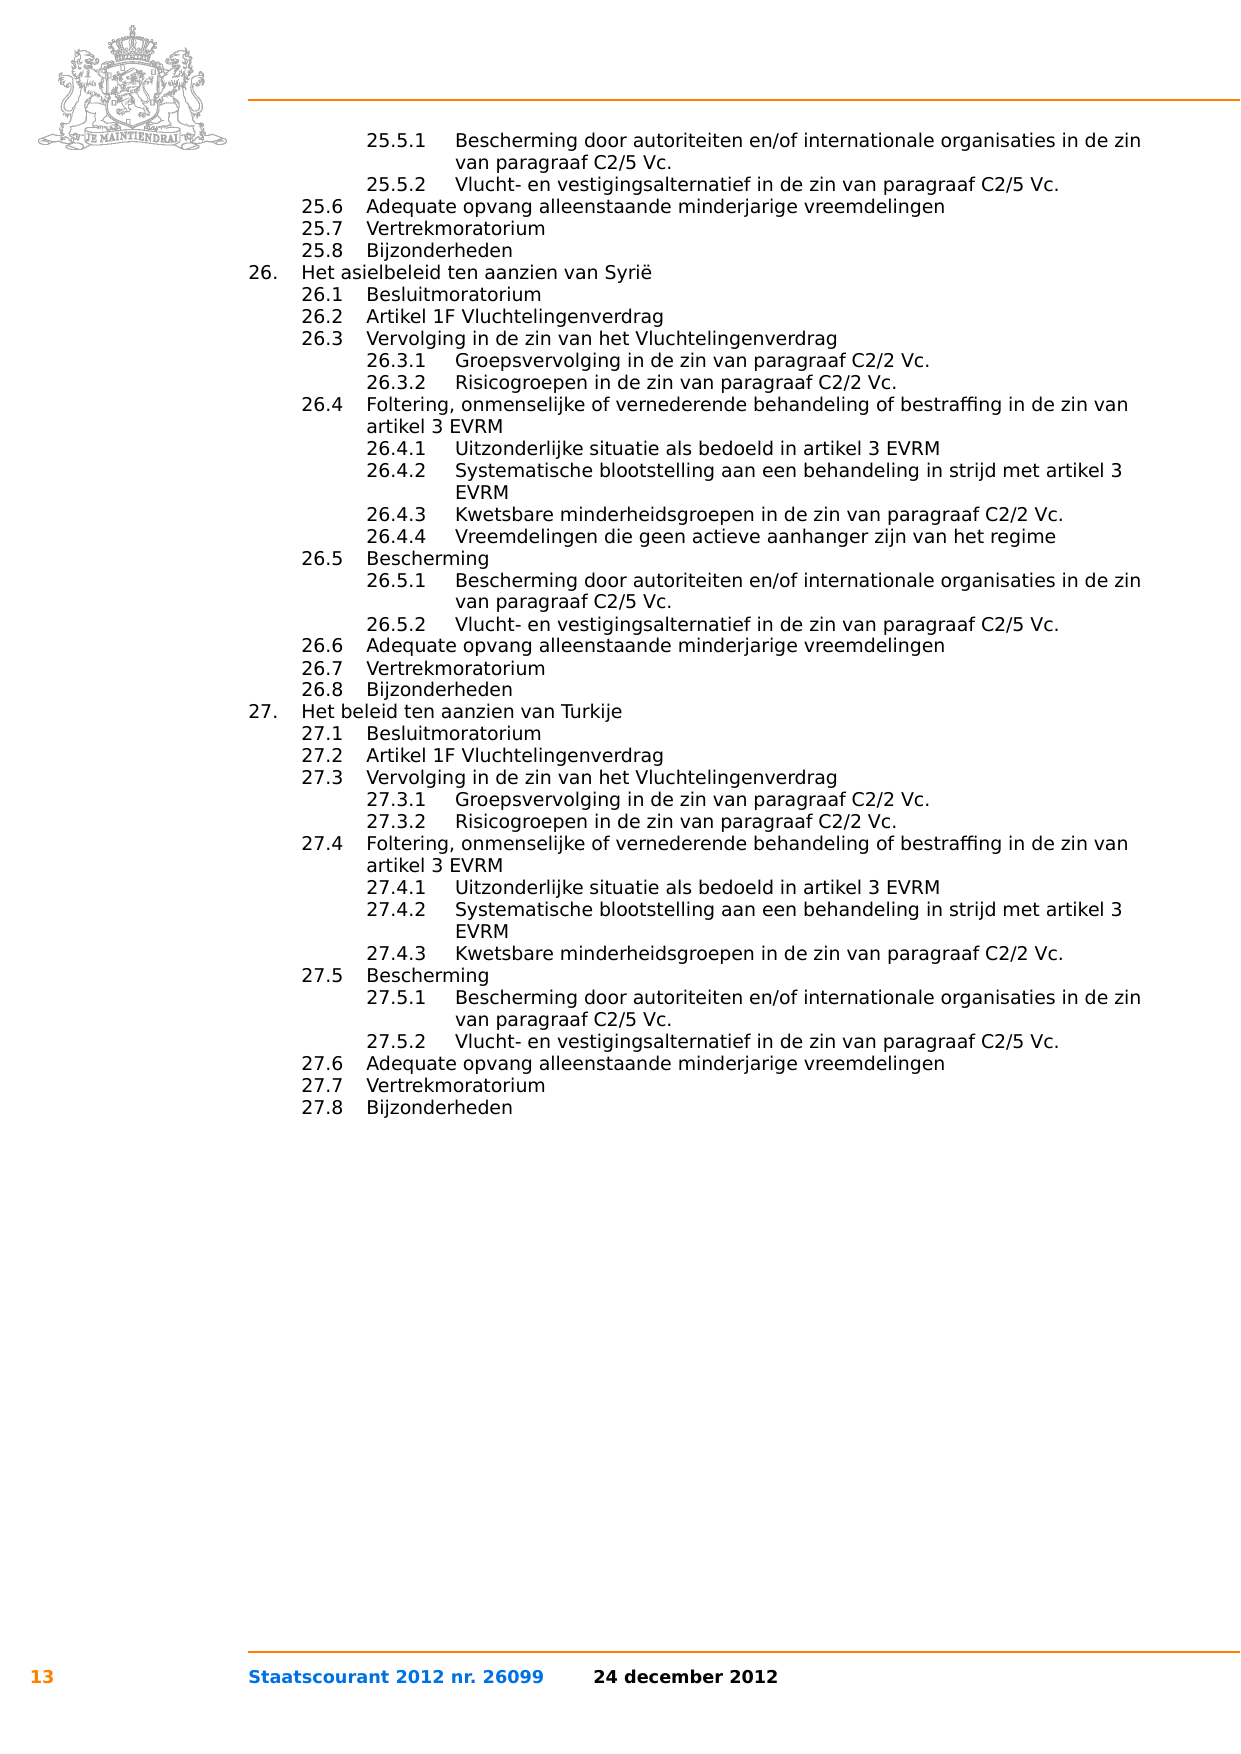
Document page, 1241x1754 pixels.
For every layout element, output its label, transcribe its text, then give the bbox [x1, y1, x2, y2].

text 26.4.2 Systematische blootstelling aan een behandeling in strijd met artikel 3 EVRM [366, 459, 1163, 503]
text 27. Het beleid ten aanzien van Turkije [248, 701, 1163, 723]
text 26.5.1 Bescherming door autoriteiten en/of internationale organisaties in de zin van paragraaf C2/5 Vc. [366, 569, 1163, 613]
text 25.5.2 Vlucht- en vestigingsalternatief in de zin van paragraaf C2/5 Vc. [366, 174, 1163, 196]
text 26.3 Vervolging in de zin van het Vluchtelingenverdrag [301, 328, 1163, 350]
text 27.5.1 Bescherming door autoriteiten en/of internationale organisaties in de zin van paragraaf C2/5 Vc. [366, 987, 1163, 1031]
text 27.4.2 Systematische blootstelling aan een behandeling in strijd met artikel 3 EVRM [366, 899, 1163, 943]
text 27.1 Besluitmoratorium [301, 723, 1163, 745]
picture [38, 25, 227, 150]
text 26.2 Artikel 1F Vluchtelingenverdrag [301, 306, 1163, 328]
text 26.4 Foltering, onmenselijke of vernederende behandeling of bestraffing in de zin van artikel 3 EVRM [301, 394, 1163, 438]
text 27.8 Bijzonderheden [301, 1097, 1163, 1119]
text 26.4.3 Kwetsbare minderheidsgroepen in de zin van paragraaf C2/2 Vc. [366, 503, 1163, 526]
text 26.6 Adequate opvang alleenstaande minderjarige vreemdelingen [301, 635, 1163, 657]
text 26.3.2 Risicogroepen in de zin van paragraaf C2/2 Vc. [366, 372, 1163, 394]
text 25.6 Adequate opvang alleenstaande minderjarige vreemdelingen [301, 196, 1163, 218]
text 26.4.4 Vreemdelingen die geen actieve aanhanger zijn van het regime [366, 526, 1163, 547]
text 25.8 Bijzonderheden [301, 240, 1163, 262]
text 27.3 Vervolging in de zin van het Vluchtelingenverdrag [301, 767, 1163, 789]
text 27.4 Foltering, onmenselijke of vernederende behandeling of bestraffing in de zin van artikel 3 EVRM [301, 833, 1163, 877]
text 27.5 Bescherming [301, 965, 1163, 987]
text 27.6 Adequate opvang alleenstaande minderjarige vreemdelingen [301, 1053, 1163, 1075]
text 26.5 Bescherming [301, 547, 1163, 569]
text 27.5.2 Vlucht- en vestigingsalternatief in de zin van paragraaf C2/5 Vc. [366, 1031, 1163, 1053]
text 27.4.1 Uitzonderlijke situatie als bedoeld in artikel 3 EVRM [366, 877, 1163, 899]
text 26. Het asielbeleid ten aanzien van Syrië [248, 262, 1163, 284]
text 26.8 Bijzonderheden [301, 679, 1163, 701]
text 26.3.1 Groepsvervolging in de zin van paragraaf C2/2 Vc. [366, 350, 1163, 372]
text 27.4.3 Kwetsbare minderheidsgroepen in de zin van paragraaf C2/2 Vc. [366, 943, 1163, 965]
text 27.3.1 Groepsvervolging in de zin van paragraaf C2/2 Vc. [366, 789, 1163, 811]
text 27.7 Vertrekmoratorium [301, 1075, 1163, 1097]
text 27.2 Artikel 1F Vluchtelingenverdrag [301, 745, 1163, 767]
text 25.5.1 Bescherming door autoriteiten en/of internationale organisaties in de zin van paragraaf C2/5 Vc. [366, 130, 1163, 174]
text 26.7 Vertrekmoratorium [301, 657, 1163, 679]
text 27.3.2 Risicogroepen in de zin van paragraaf C2/2 Vc. [366, 811, 1163, 833]
text 26.5.2 Vlucht- en vestigingsalternatief in de zin van paragraaf C2/5 Vc. [366, 613, 1163, 635]
text 25.7 Vertrekmoratorium [301, 218, 1163, 240]
text 26.1 Besluitmoratorium [301, 284, 1163, 306]
text 26.4.1 Uitzonderlijke situatie als bedoeld in artikel 3 EVRM [366, 438, 1163, 459]
